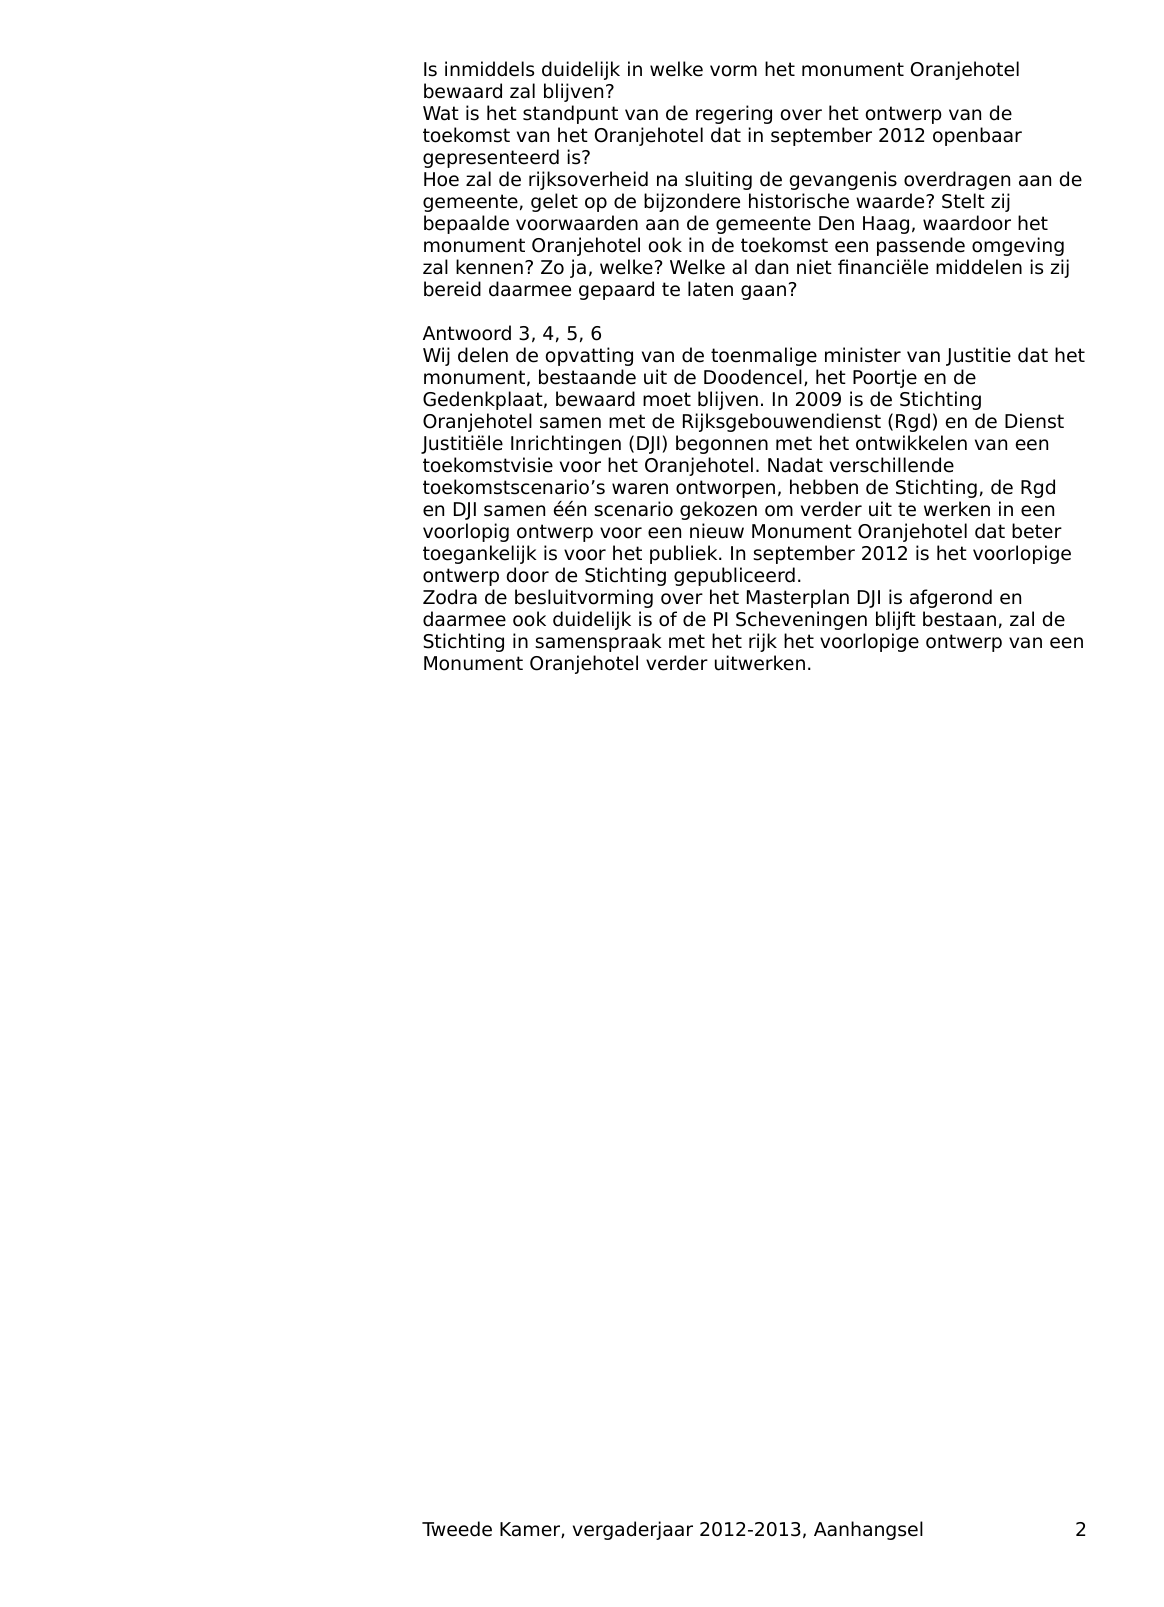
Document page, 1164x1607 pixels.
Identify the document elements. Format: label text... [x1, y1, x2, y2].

text Hoe zal de rijksoverheid na sluiting de gevangenis overdragen aan de gemeente, gelet op de bijzondere historische waarde? Stelt zij bepaalde voorwaarden aan de gemeente Den Haag, waardoor het monument Oranjehotel ook in de toekomst een passende omgeving zal kennen? Zo ja, welke? Welke al dan niet financiële middelen is zij bereid daarmee gepaard te laten gaan? [422, 169, 1087, 301]
text Antwoord 3, 4, 5, 6 [422, 323, 1087, 345]
text Wij delen de opvatting van de toenmalige minister van Justitie dat het monument, bestaande uit de Doodencel, het Poortje en de Gedenkplaat, bewaard moet blijven. In 2009 is de Stichting Oranjehotel samen met de Rijksgebouwendienst (Rgd) en de Dienst Justitiële Inrichtingen (DJI) begonnen met het ontwikkelen van een toekomstvisie voor het Oranjehotel. Nadat verschillende toekomstscenario’s waren ontworpen, hebben de Stichting, de Rgd en DJI samen één scenario gekozen om verder uit te werken in een voorlopig ontwerp voor een nieuw Monument Oranjehotel dat beter toegankelijk is voor het publiek. In september 2012 is het voorlopige ontwerp door de Stichting gepubliceerd. [422, 345, 1087, 587]
text Wat is het standpunt van de regering over het ontwerp van de toekomst van het Oranjehotel dat in september 2012 openbaar gepresenteerd is? [422, 103, 1087, 169]
text Is inmiddels duidelijk in welke vorm het monument Oranjehotel bewaard zal blijven? [422, 59, 1087, 103]
text Zodra de besluitvorming over het Masterplan DJI is afgerond en daarmee ook duidelijk is of de PI Scheveningen blijft bestaan, zal de Stichting in samenspraak met het rijk het voorlopige ontwerp van een Monument Oranjehotel verder uitwerken. [422, 587, 1087, 675]
